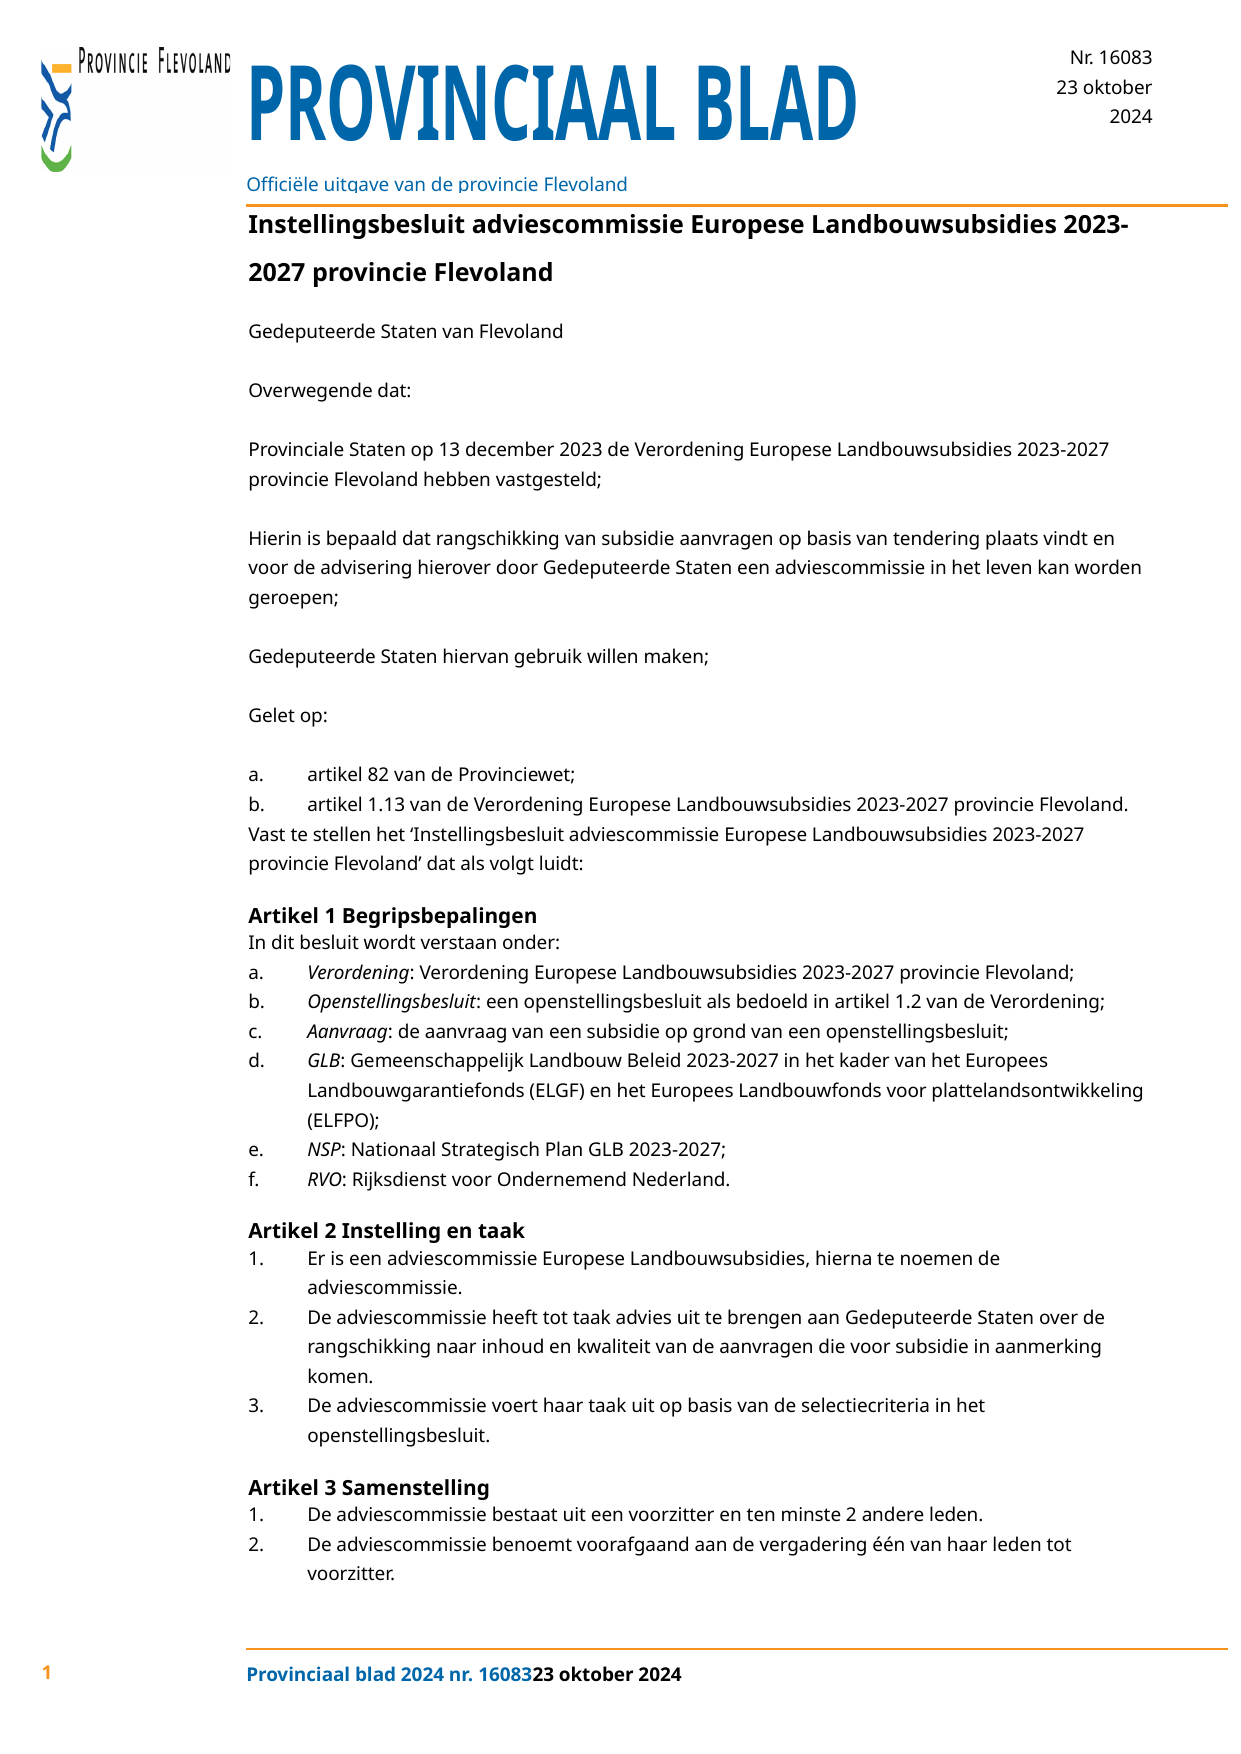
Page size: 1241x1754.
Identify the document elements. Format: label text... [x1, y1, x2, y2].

list De adviescommissie benoemt voorafgaand aan de vergadering één van haar leden tot voorzitter. [248, 1531, 1152, 1586]
text Instellingsbesluit adviescommissie Europese Landbouwsubsidies 2023-2027 provincie Flevoland [248, 207, 1152, 288]
text Gedeputeerde Staten van Flevoland [248, 318, 1152, 344]
list Er is een adviescommissie Europese Landbouwsubsidies, hierna te noemen de adviescommissie. [248, 1245, 1152, 1300]
list artikel 1.13 van de Verordening Europese Landbouwsubsidies 2023-2027 provincie Flevoland. [248, 791, 1152, 817]
list artikel 82 van de Provinciewet; [248, 762, 1152, 787]
list Aanvraag: de aanvraag van een subsidie op grond van een openstellingsbesluit; [248, 1018, 1152, 1044]
picture [41, 47, 231, 172]
list De adviescommissie heeft tot taak advies uit te brengen aan Gedeputeerde Staten over de rangschikking naar inhoud en kwaliteit van de aanvragen die voor subsidie in aanmerking komen. [248, 1304, 1152, 1389]
list De adviescommissie bestaat uit een voorzitter en ten minste 2 andere leden. [248, 1501, 1152, 1527]
text In dit besluit wordt verstaan onder: [248, 929, 1152, 955]
text Artikel 3 Samenstelling [248, 1473, 1152, 1501]
list RVO: Rijksdienst voor Ondernemend Nederland. [248, 1166, 1152, 1192]
list Verordening: Verordening Europese Landbouwsubsidies 2023-2027 provincie Flevoland; [248, 959, 1152, 984]
text Overwegende dat: [248, 377, 1152, 403]
text Gelet op: [248, 702, 1152, 728]
text Vast te stellen het ‘Instellingsbesluit adviescommissie Europese Landbouwsubsidies 2023-2027 provincie Flevoland’ dat als volgt luidt: [248, 821, 1152, 876]
text Artikel 2 Instelling en taak [248, 1216, 1152, 1245]
text Hierin is bepaald dat rangschikking van subsidie aanvragen op basis van tendering plaats vindt en voor de advisering hierover door Gedeputeerde Staten een adviescommissie in het leven kan worden geroepen; [248, 525, 1152, 610]
list GLB: Gemeenschappelijk Landbouw Beleid 2023-2027 in het kader van het Europees Landbouwgarantiefonds (ELGF) en het Europees Landbouwfonds voor plattelandsontwikkeling (ELFPO); [248, 1048, 1152, 1132]
text Provinciale Staten op 13 december 2023 de Verordening Europese Landbouwsubsidies 2023-2027 provincie Flevoland hebben vastgesteld; [248, 436, 1152, 492]
text Gedeputeerde Staten hiervan gebruik willen maken; [248, 643, 1152, 669]
list De adviescommissie voert haar taak uit op basis van de selectiecriteria in het openstellingsbesluit. [248, 1393, 1152, 1448]
list Openstellingsbesluit: een openstellingsbesluit als bedoeld in artikel 1.2 van de Verordening; [248, 988, 1152, 1014]
list NSP: Nationaal Strategisch Plan GLB 2023-2027; [248, 1136, 1152, 1162]
text Artikel 1 Begripsbepalingen [248, 901, 1152, 929]
